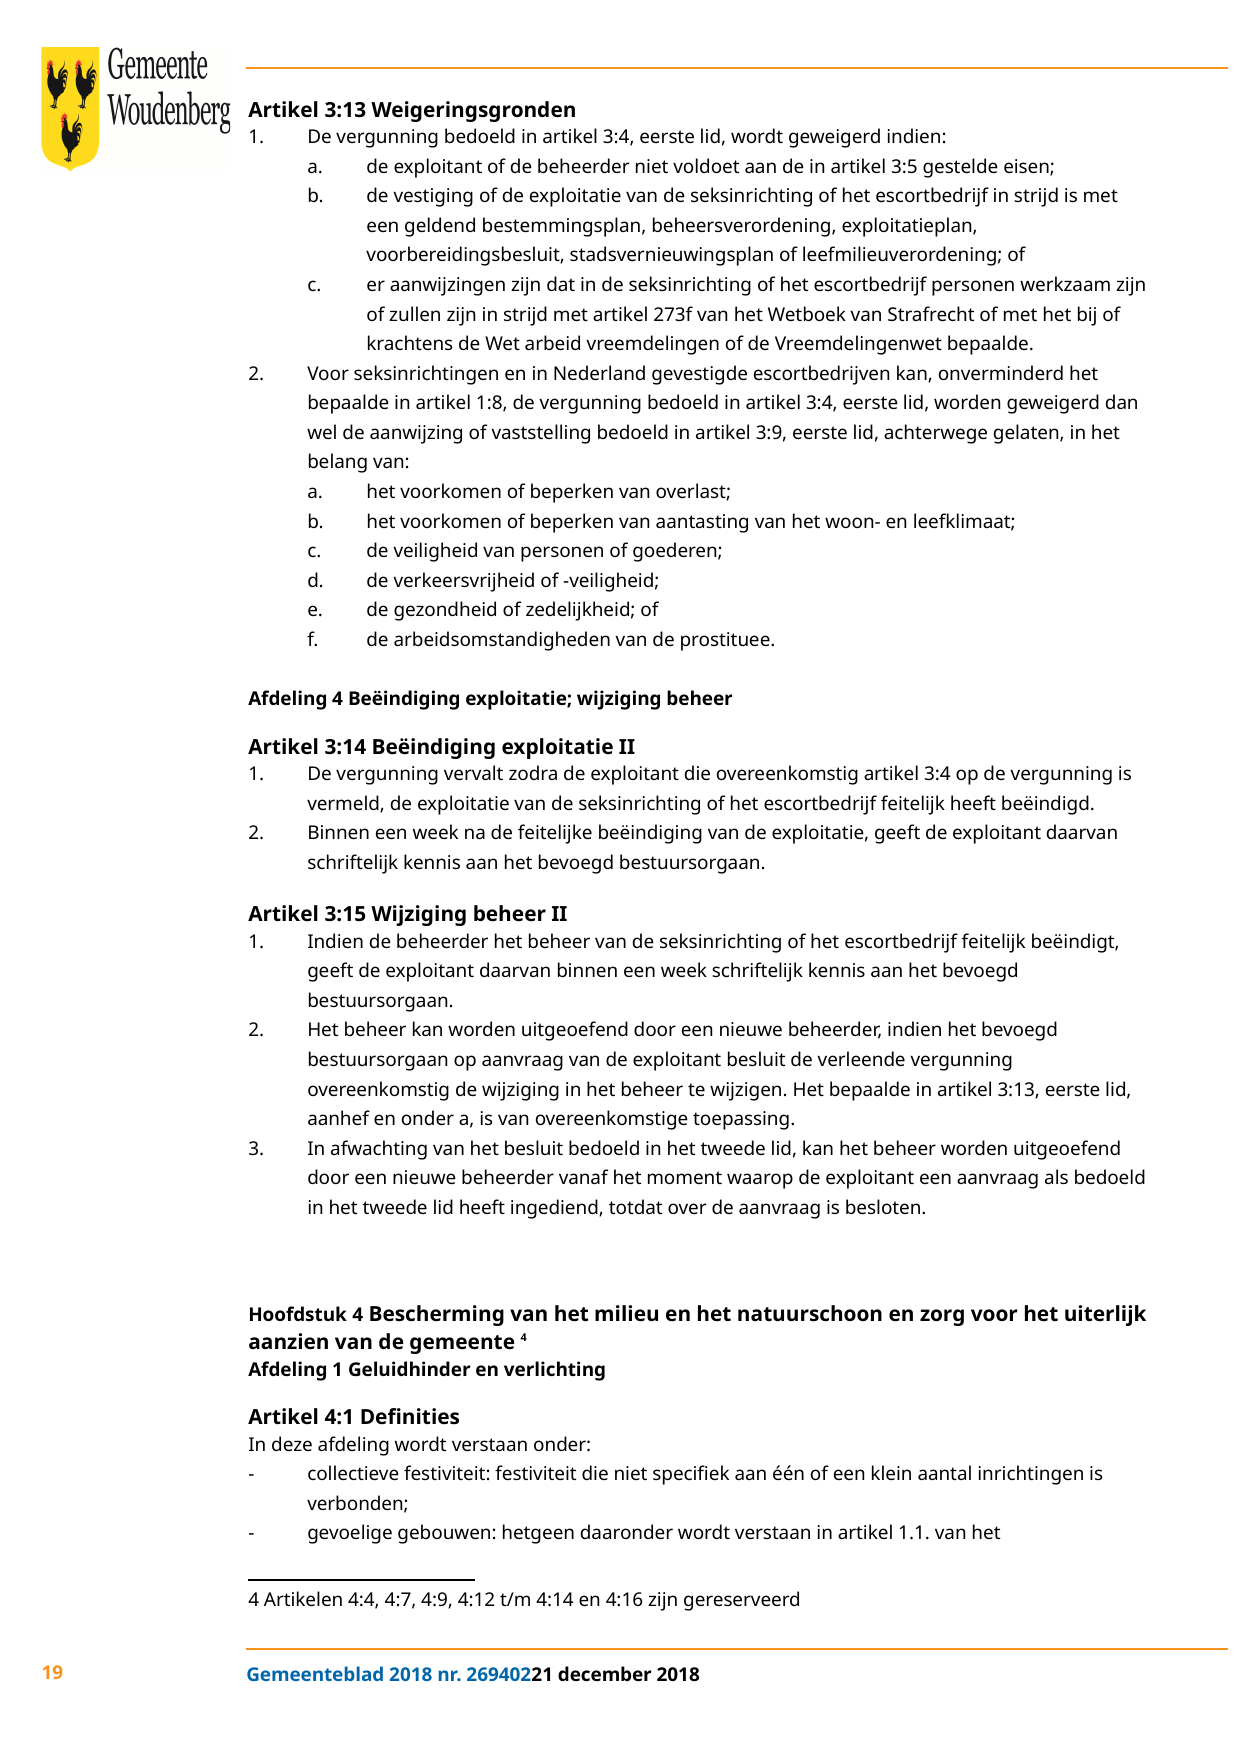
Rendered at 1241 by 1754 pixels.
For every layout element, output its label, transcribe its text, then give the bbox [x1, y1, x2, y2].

text In deze afdeling wordt verstaan onder: [248, 1431, 1152, 1457]
text Artikelen 4:4, 4:7, 4:9, 4:12 t/m 4:14 en 4:16 zijn gereserveerd [248, 1586, 1152, 1612]
list er aanwijzingen zijn dat in de seksinrichting of het escortbedrijf personen werkzaam zijn of zullen zijn in strijd met artikel 273f van het Wetboek van Strafrecht of met het bij of krachtens de Wet arbeid vreemdelingen of de Vreemdelingenwet bepaalde. [307, 271, 1152, 356]
list collectieve festiviteit: festiviteit die niet specifiek aan één of een klein aantal inrichtingen is verbonden; [248, 1460, 1152, 1516]
list het voorkomen of beperken van overlast; [307, 478, 1152, 504]
list In afwachting van het besluit bedoeld in het tweede lid, kan het beheer worden uitgeoefend door een nieuwe beheerder vanaf het moment waarop de exploitant een aanvraag als bedoeld in het tweede lid heeft ingediend, totdat over de aanvraag is besloten. [248, 1135, 1152, 1220]
list de veiligheid van personen of goederen; [307, 537, 1152, 563]
list Het beheer kan worden uitgeoefend door een nieuwe beheerder, indien het bevoegd bestuursorgaan op aanvraag van de exploitant besluit de verleende vergunning overeenkomstig de wijziging in het beheer te wijzigen. Het bepaalde in artikel 3:13, eerste lid, aanhef en onder a, is van overeenkomstige toepassing. [248, 1017, 1152, 1131]
text Afdeling 4 Beëindiging exploitatie; wijziging beheer [248, 685, 1152, 711]
text Hoofdstuk 4 Bescherming van het milieu en het natuurschoon en zorg voor het uiterlijk aanzien van de gemeente [248, 1299, 1152, 1356]
list de exploitant of de beheerder niet voldoet aan de in artikel 3:5 gestelde eisen; [307, 153, 1152, 178]
list de verkeersvrijheid of -veiligheid; [307, 567, 1152, 593]
list Indien de beheerder het beheer van de seksinrichting of het escortbedrijf feitelijk beëindigt, geeft de exploitant daarvan binnen een week schriftelijk kennis aan het bevoegd bestuursorgaan. [248, 928, 1152, 1013]
list het voorkomen of beperken van aantasting van het woon- en leefklimaat; [307, 508, 1152, 533]
list De vergunning bedoeld in artikel 3:4, eerste lid, wordt geweigerd indien: [248, 123, 1152, 149]
text Artikel 3:14 Beëindiging exploitatie II [248, 732, 1152, 760]
list gevoelige gebouwen: hetgeen daaronder wordt verstaan in artikel 1.1. van het [248, 1519, 1152, 1545]
text Artikel 3:15 Wijziging beheer II [248, 899, 1152, 928]
list Voor seksinrichtingen en in Nederland gevestigde escortbedrijven kan, onverminderd het bepaalde in artikel 1:8, de vergunning bedoeld in artikel 3:4, eerste lid, worden geweigerd dan wel de aanwijzing of vaststelling bedoeld in artikel 3:9, eerste lid, achterwege gelaten, in het belang van: [248, 360, 1152, 474]
picture [41, 47, 231, 172]
list de gezondheid of zedelijkheid; of [307, 597, 1152, 622]
text Artikel 3:13 Weigeringsgronden [248, 95, 1152, 123]
list de arbeidsomstandigheden van de prostituee. [307, 626, 1152, 652]
text Artikel 4:1 Definities [248, 1402, 1152, 1431]
list Binnen een week na de feitelijke beëindiging van de exploitatie, geeft de exploitant daarvan schriftelijk kennis aan het bevoegd bestuursorgaan. [248, 819, 1152, 875]
text Afdeling 1 Geluidhinder en verlichting [248, 1356, 1152, 1382]
list de vestiging of de exploitatie van de seksinrichting of het escortbedrijf in strijd is met een geldend bestemmingsplan, beheersverordening, exploitatieplan, voorbereidingsbesluit, stadsvernieuwingsplan of leefmilieuverordening; of [307, 182, 1152, 267]
list De vergunning vervalt zodra de exploitant die overeenkomstig artikel 3:4 op de vergunning is vermeld, de exploitatie van de seksinrichting of het escortbedrijf feitelijk heeft beëindigd. [248, 760, 1152, 816]
